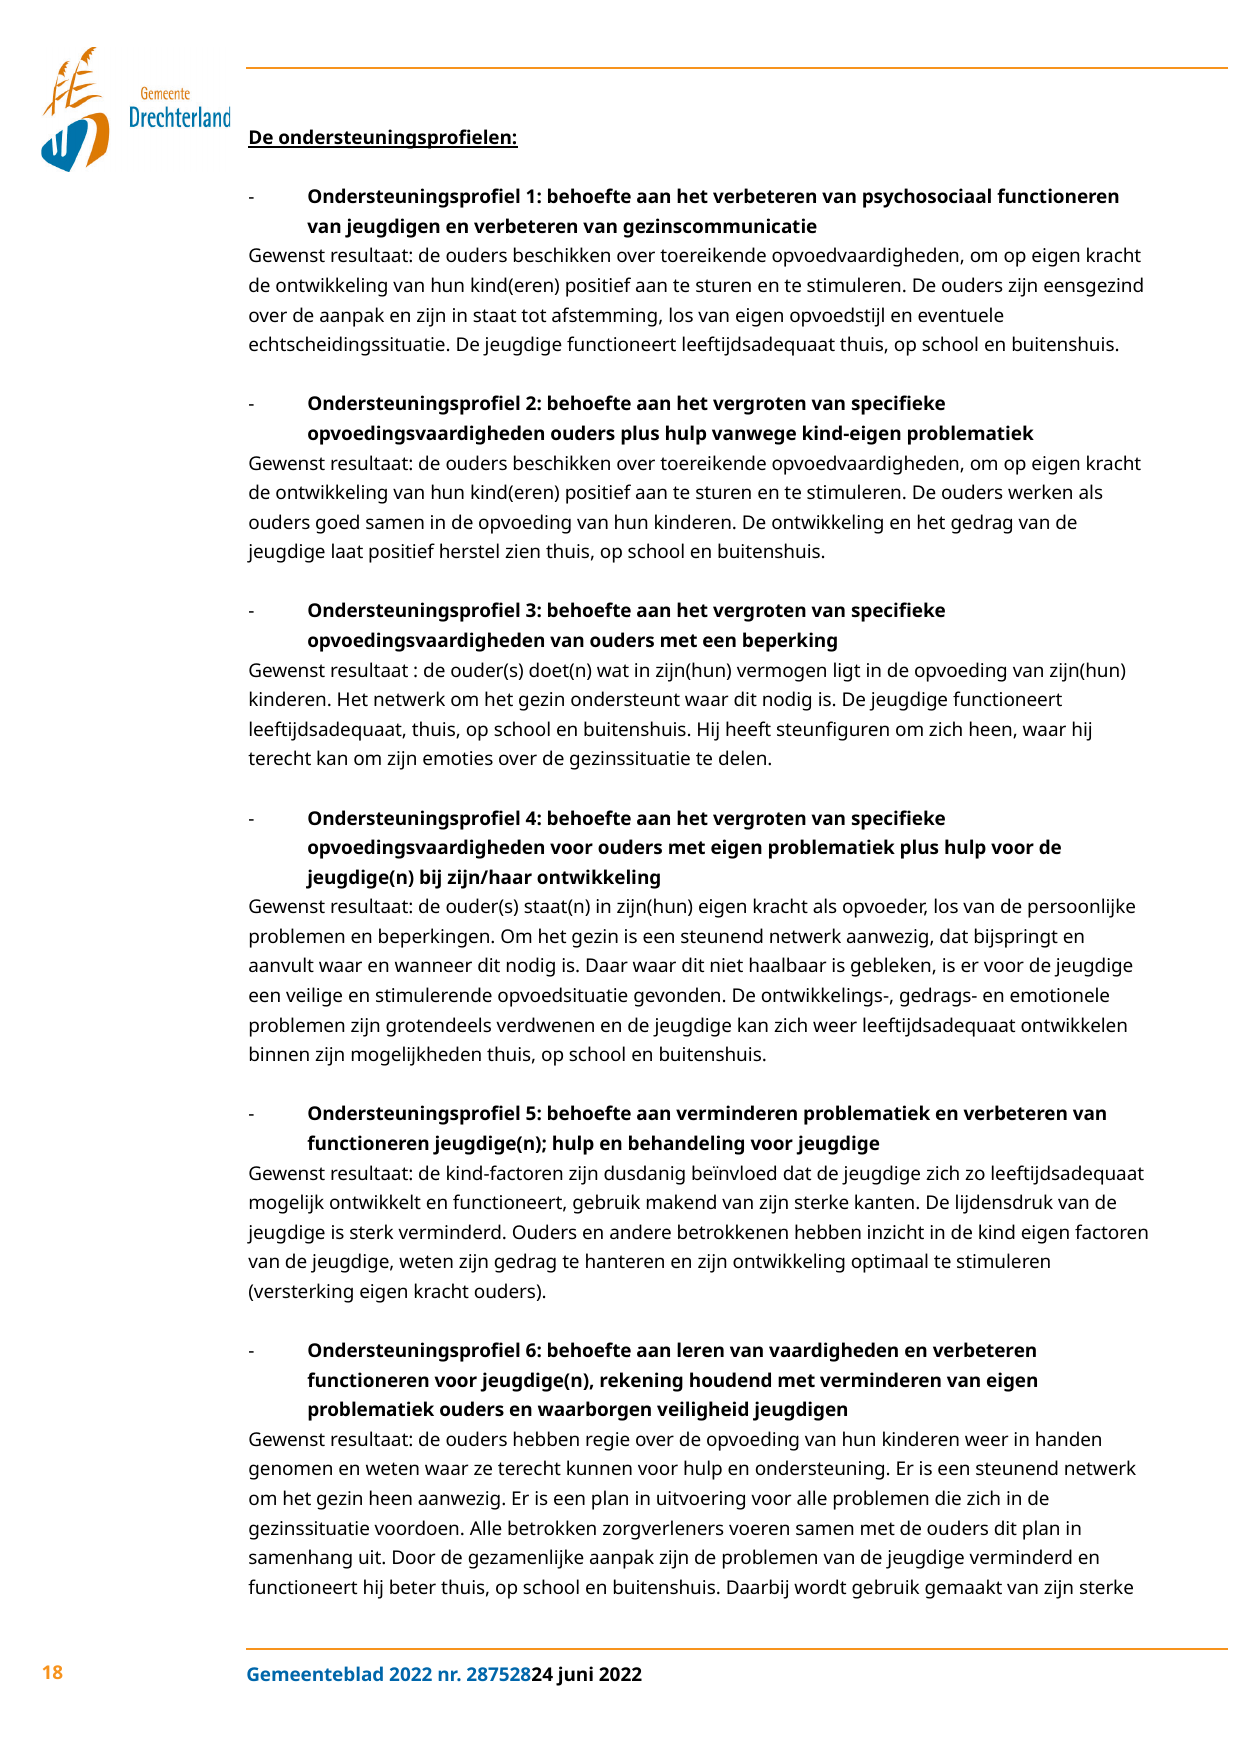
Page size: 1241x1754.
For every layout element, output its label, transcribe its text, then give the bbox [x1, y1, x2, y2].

text Gewenst resultaat: de ouders beschikken over toereikende opvoedvaardigheden, om op eigen kracht de ontwikkeling van hun kind(eren) positief aan te sturen en te stimuleren. De ouders zijn eensgezind over de aanpak en zijn in staat tot afstemming, los van eigen opvoedstijl en eventuele echtscheidingssituatie. De jeugdige functioneert leeftijdsadequaat thuis, op school en buitenshuis. [248, 243, 1152, 357]
text Gewenst resultaat: de ouders beschikken over toereikende opvoedvaardigheden, om op eigen kracht de ontwikkeling van hun kind(eren) positief aan te sturen en te stimuleren. De ouders werken als ouders goed samen in de opvoeding van hun kinderen. De ontwikkeling en het gedrag van de jeugdige laat positief herstel zien thuis, op school en buitenshuis. [248, 450, 1152, 564]
text Gewenst resultaat: de ouders hebben regie over de opvoeding van hun kinderen weer in handen genomen en weten waar ze terecht kunnen voor hulp en ondersteuning. Er is een steunend netwerk om het gezin heen aanwezig. Er is een plan in uitvoering voor alle problemen die zich in de gezinssituatie voordoen. Alle betrokken zorgverleners voeren samen met de ouders dit plan in samenhang uit. Door de gezamenlijke aanpak zijn de problemen van de jeugdige verminderd en functioneert hij beter thuis, op school en buitenshuis. Daarbij wordt gebruik gemaakt van zijn sterke [248, 1426, 1152, 1600]
list Ondersteuningsprofiel 2: behoefte aan het vergroten van specifieke opvoedingsvaardigheden ouders plus hulp vanwege kind-eigen problematiek [248, 391, 1152, 446]
list Ondersteuningsprofiel 3: behoefte aan het vergroten van specifieke opvoedingsvaardigheden van ouders met een beperking [248, 598, 1152, 653]
text Gewenst resultaat: de ouder(s) staat(n) in zijn(hun) eigen kracht als opvoeder, los van de persoonlijke problemen en beperkingen. Om het gezin is een steunend netwerk aanwezig, dat bijspringt en aanvult waar en wanneer dit nodig is. Daar waar dit niet haalbaar is gebleken, is er voor de jeugdige een veilige en stimulerende opvoedsituatie gevonden. De ontwikkelings-, gedrags- en emotionele problemen zijn grotendeels verdwenen en de jeugdige kan zich weer leeftijdsadequaat ontwikkelen binnen zijn mogelijkheden thuis, op school en buitenshuis. [248, 893, 1152, 1067]
picture [41, 158, 64, 172]
text Gewenst resultaat : de ouder(s) doet(n) wat in zijn(hun) vermogen ligt in de opvoeding van zijn(hun) kinderen. Het netwerk om het gezin ondersteunt waar dit nodig is. De jeugdige functioneert leeftijdsadequaat, thuis, op school en buitenshuis. Hij heeft steunfiguren om zich heen, waar hij terecht kan om zijn emoties over de gezinssituatie te delen. [248, 657, 1152, 771]
picture [226, 115, 231, 124]
list Ondersteuningsprofiel 4: behoefte aan het vergroten van specifieke opvoedingsvaardigheden voor ouders met eigen problematiek plus hulp voor de jeugdige(n) bij zijn/haar ontwikkeling [248, 805, 1152, 890]
list Ondersteuningsprofiel 1: behoefte aan het verbeteren van psychosociaal functioneren van jeugdigen en verbeteren van gezinscommunicatie [248, 183, 1152, 239]
picture [41, 47, 231, 172]
list Ondersteuningsprofiel 6: behoefte aan leren van vaardigheden en verbeteren functioneren voor jeugdige(n), rekening houdend met verminderen van eigen problematiek ouders en waarborgen veiligheid jeugdigen [248, 1337, 1152, 1422]
list Ondersteuningsprofiel 5: behoefte aan verminderen problematiek en verbeteren van functioneren jeugdige(n); hulp en behandeling voor jeugdige [248, 1101, 1152, 1156]
text De ondersteuningsprofielen: [248, 124, 1152, 150]
text Gewenst resultaat: de kind-factoren zijn dusdanig beïnvloed dat de jeugdige zich zo leeftijdsadequaat mogelijk ontwikkelt en functioneert, gebruik makend van zijn sterke kanten. De lijdensdruk van de jeugdige is sterk verminderd. Ouders en andere betrokkenen hebben inzicht in de kind eigen factoren van de jeugdige, weten zijn gedrag te hanteren en zijn ontwikkeling optimaal te stimuleren (versterking eigen kracht ouders). [248, 1160, 1152, 1304]
